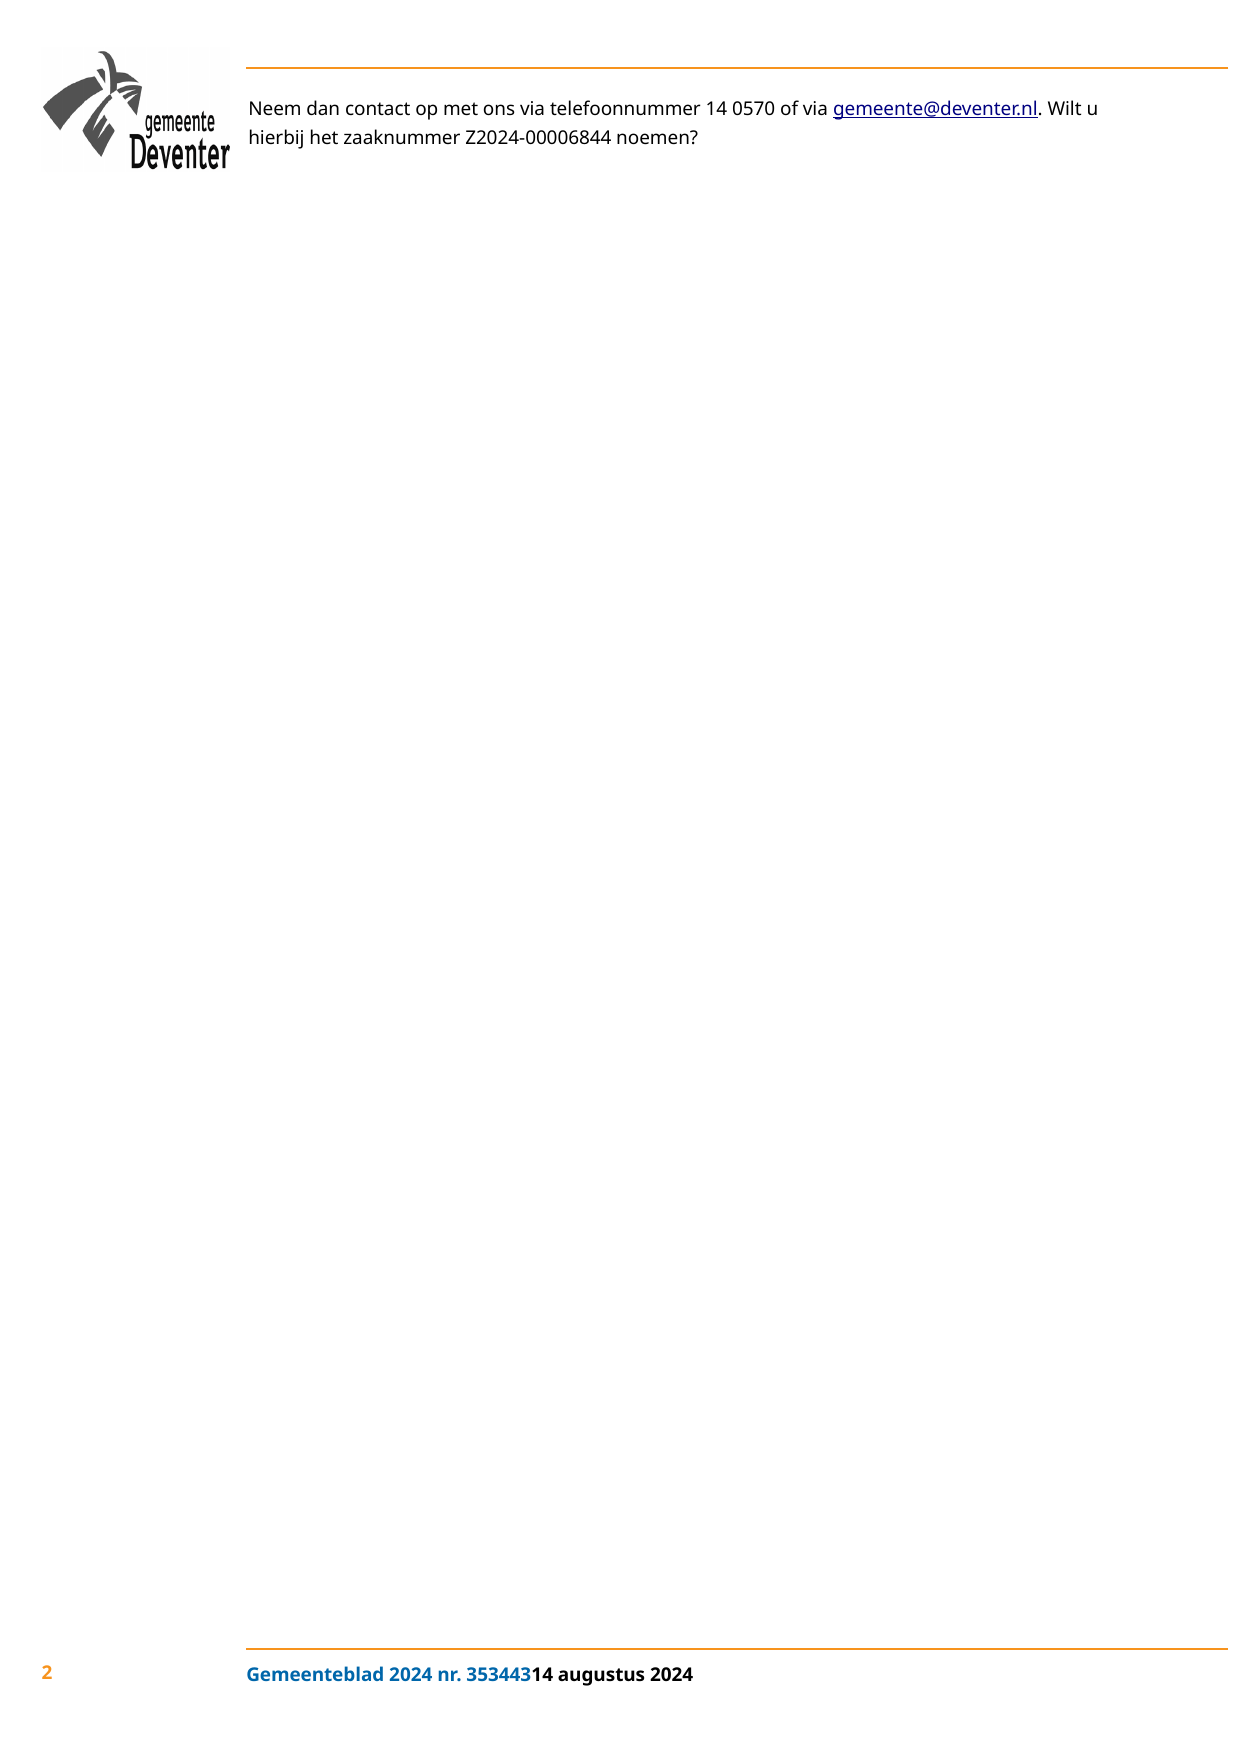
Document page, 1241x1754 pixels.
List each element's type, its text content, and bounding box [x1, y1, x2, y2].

picture [41, 47, 231, 172]
text Neem dan contact op met ons via telefoonnummer 14 0570 of via gemeente@deventer.nl. Wilt u hierbij het zaaknummer Z2024-00006844 noemen? [248, 95, 1152, 150]
